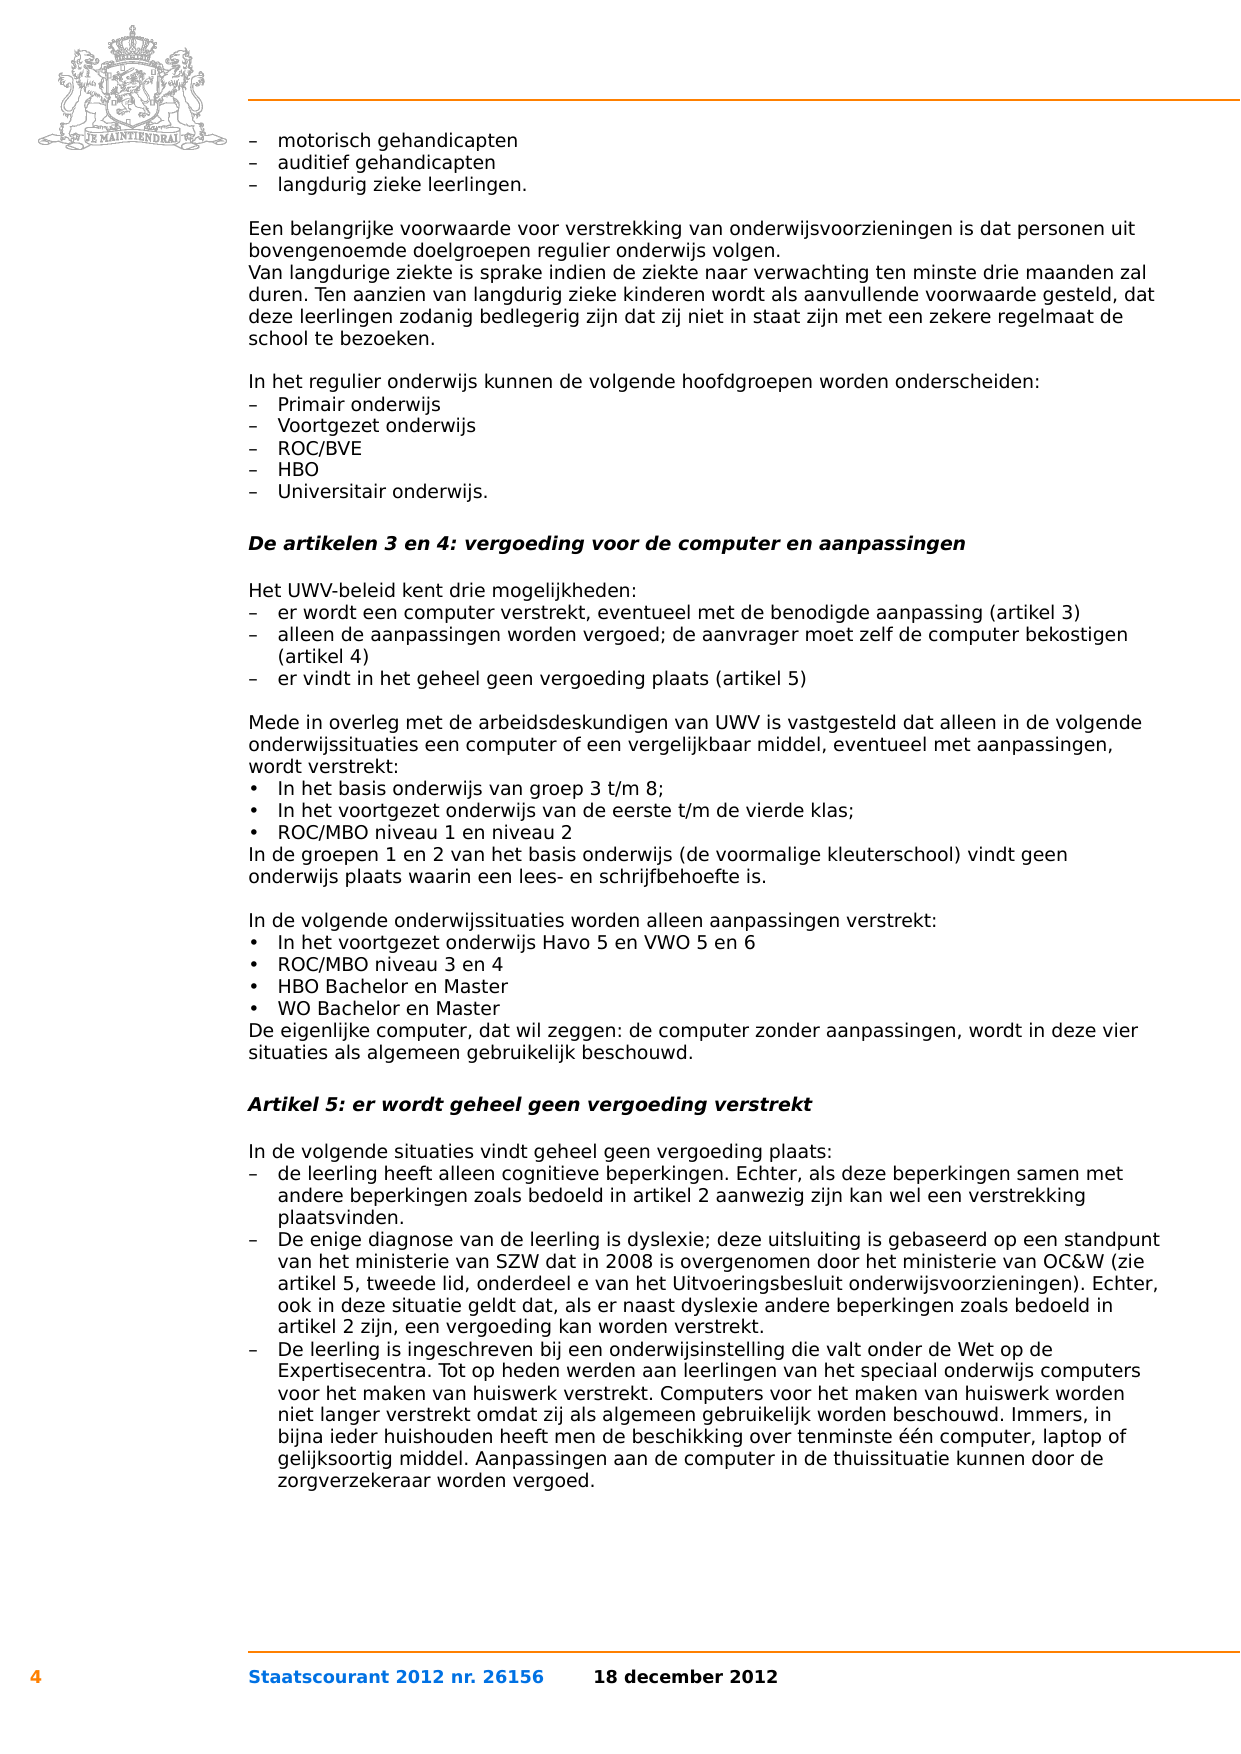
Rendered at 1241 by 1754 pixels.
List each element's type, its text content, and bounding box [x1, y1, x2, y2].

text Het UWV-beleid kent drie mogelijkheden: [248, 580, 1163, 602]
text • In het basis onderwijs van groep 3 t/m 8; [248, 778, 1163, 800]
text – ROC/BVE [248, 437, 1163, 459]
text – Voortgezet onderwijs [248, 415, 1163, 437]
text De eigenlijke computer, dat wil zeggen: de computer zonder aanpassingen, wordt in deze vier situaties als algemeen gebruikelijk beschouwd. [248, 1020, 1163, 1064]
text In de groepen 1 en 2 van het basis onderwijs (de voormalige kleuterschool) vindt geen onderwijs plaats waarin een lees- en schrijfbehoefte is. [248, 844, 1163, 888]
text • In het voortgezet onderwijs Havo 5 en VWO 5 en 6 [248, 932, 1163, 954]
text In de volgende onderwijssituaties worden alleen aanpassingen verstrekt: [248, 910, 1163, 932]
text – Universitair onderwijs. [248, 481, 1163, 503]
text In de volgende situaties vindt geheel geen vergoeding plaats: [248, 1141, 1163, 1163]
text – De enige diagnose van de leerling is dyslexie; deze uitsluiting is gebaseerd op een standpunt van het ministerie van SZW dat in 2008 is overgenomen door het ministerie van OC&W (zie artikel 5, tweede lid, onderdeel e van het Uitvoeringsbesluit onderwijsvoorzieningen). Echter, ook in deze situatie geldt dat, als er naast dyslexie andere beperkingen zoals bedoeld in artikel 2 zijn, een vergoeding kan worden verstrekt. [248, 1228, 1163, 1338]
text • ROC/MBO niveau 3 en 4 [248, 954, 1163, 976]
subtitle De artikelen 3 en 4: vergoeding voor de computer en aanpassingen [248, 533, 1163, 555]
text – er vindt in het geheel geen vergoeding plaats (artikel 5) [248, 668, 1163, 690]
text – motorisch gehandicapten [248, 130, 1163, 152]
text – alleen de aanpassingen worden vergoed; de aanvrager moet zelf de computer bekostigen (artikel 4) [248, 624, 1163, 668]
text – auditief gehandicapten [248, 152, 1163, 174]
text Een belangrijke voorwaarde voor verstrekking van onderwijsvoorzieningen is dat personen uit bovengenoemde doelgroepen regulier onderwijs volgen. [248, 218, 1163, 262]
picture [38, 25, 227, 150]
text – HBO [248, 459, 1163, 481]
text • ROC/MBO niveau 1 en niveau 2 [248, 822, 1163, 844]
text – er wordt een computer verstrekt, eventueel met de benodigde aanpassing (artikel 3) [248, 602, 1163, 624]
text – langdurig zieke leerlingen. [248, 174, 1163, 196]
text – De leerling is ingeschreven bij een onderwijsinstelling die valt onder de Wet op de Expertisecentra. Tot op heden werden aan leerlingen van het speciaal onderwijs computers voor het maken van huiswerk verstrekt. Computers voor het maken van huiswerk worden niet langer verstrekt omdat zij als algemeen gebruikelijk worden beschouwd. Immers, in bijna ieder huishouden heeft men de beschikking over tenminste één computer, laptop of gelijksoortig middel. Aanpassingen aan de computer in de thuissituatie kunnen door de zorgverzekeraar worden vergoed. [248, 1338, 1163, 1492]
text Van langdurige ziekte is sprake indien de ziekte naar verwachting ten minste drie maanden zal duren. Ten aanzien van langdurig zieke kinderen wordt als aanvullende voorwaarde gesteld, dat deze leerlingen zodanig bedlegerig zijn dat zij niet in staat zijn met een zekere regelmaat de school te bezoeken. [248, 262, 1163, 349]
text In het regulier onderwijs kunnen de volgende hoofdgroepen worden onderscheiden: [248, 371, 1163, 393]
text • HBO Bachelor en Master [248, 976, 1163, 998]
text • WO Bachelor en Master [248, 998, 1163, 1020]
text Mede in overleg met de arbeidsdeskundigen van UWV is vastgesteld dat alleen in de volgende onderwijssituaties een computer of een vergelijkbaar middel, eventueel met aanpassingen, wordt verstrekt: [248, 712, 1163, 778]
text • In het voortgezet onderwijs van de eerste t/m de vierde klas; [248, 800, 1163, 822]
subtitle Artikel 5: er wordt geheel geen vergoeding verstrekt [248, 1094, 1163, 1116]
text – Primair onderwijs [248, 393, 1163, 415]
text – de leerling heeft alleen cognitieve beperkingen. Echter, als deze beperkingen samen met andere beperkingen zoals bedoeld in artikel 2 aanwezig zijn kan wel een verstrekking plaatsvinden. [248, 1163, 1163, 1228]
